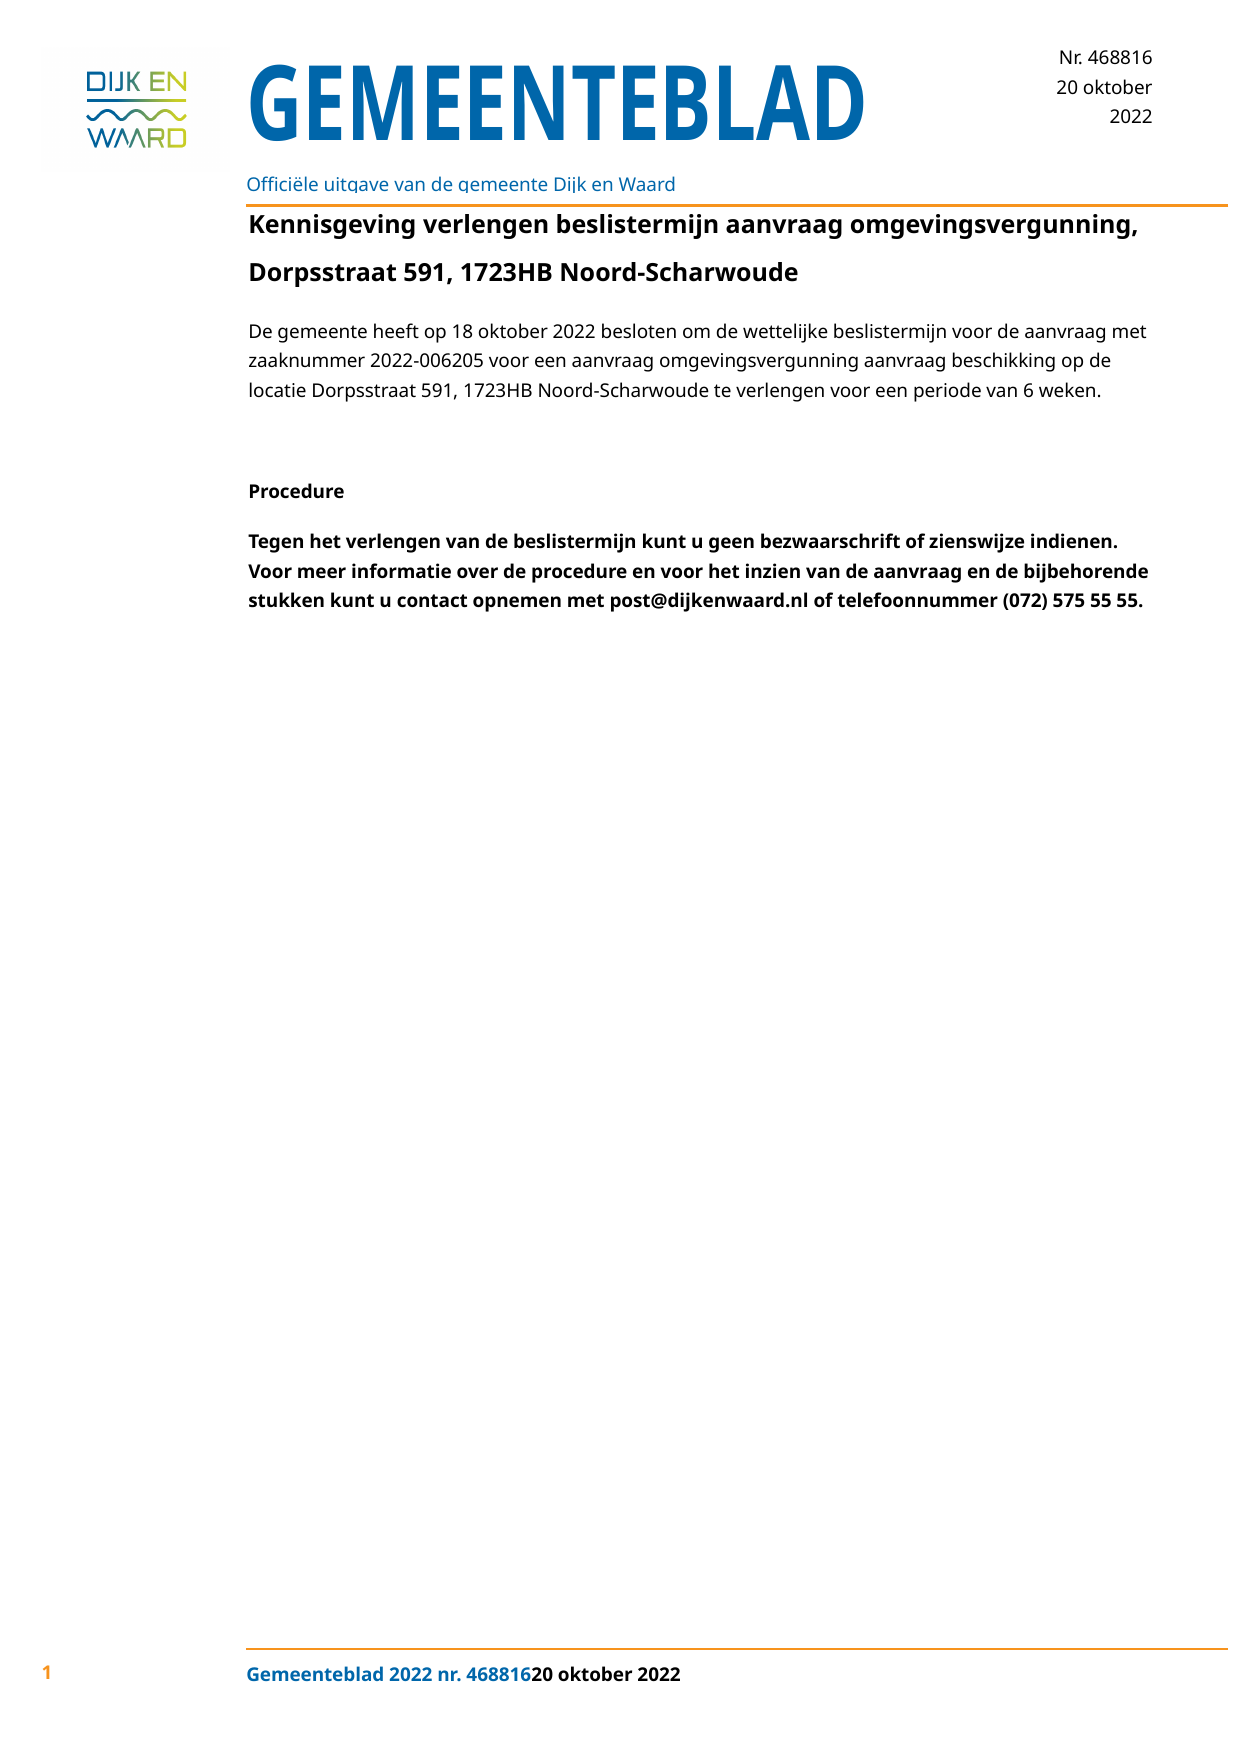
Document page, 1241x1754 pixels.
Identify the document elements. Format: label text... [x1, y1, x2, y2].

picture [41, 47, 231, 172]
text De gemeente heeft op 18 oktober 2022 besloten om de wettelijke beslistermijn voor de aanvraag met zaaknummer 2022-006205 voor een aanvraag omgevingsvergunning aanvraag beschikking op de locatie Dorpsstraat 591, 1723HB Noord-Scharwoude te verlengen voor een periode van 6 weken. [248, 318, 1152, 403]
text Tegen het verlengen van de beslistermijn kunt u geen bezwaarschrift of zienswijze indienen. Voor meer informatie over de procedure en voor het inzien van de aanvraag en de bijbehorende stukken kunt u contact opnemen met post@dijkenwaard.nl of telefoonnummer (072) 575 55 55. [248, 528, 1152, 613]
text Procedure [248, 478, 1152, 504]
text Kennisgeving verlengen beslistermijn aanvraag omgevingsvergunning, Dorpsstraat 591, 1723HB Noord-Scharwoude [248, 207, 1152, 288]
